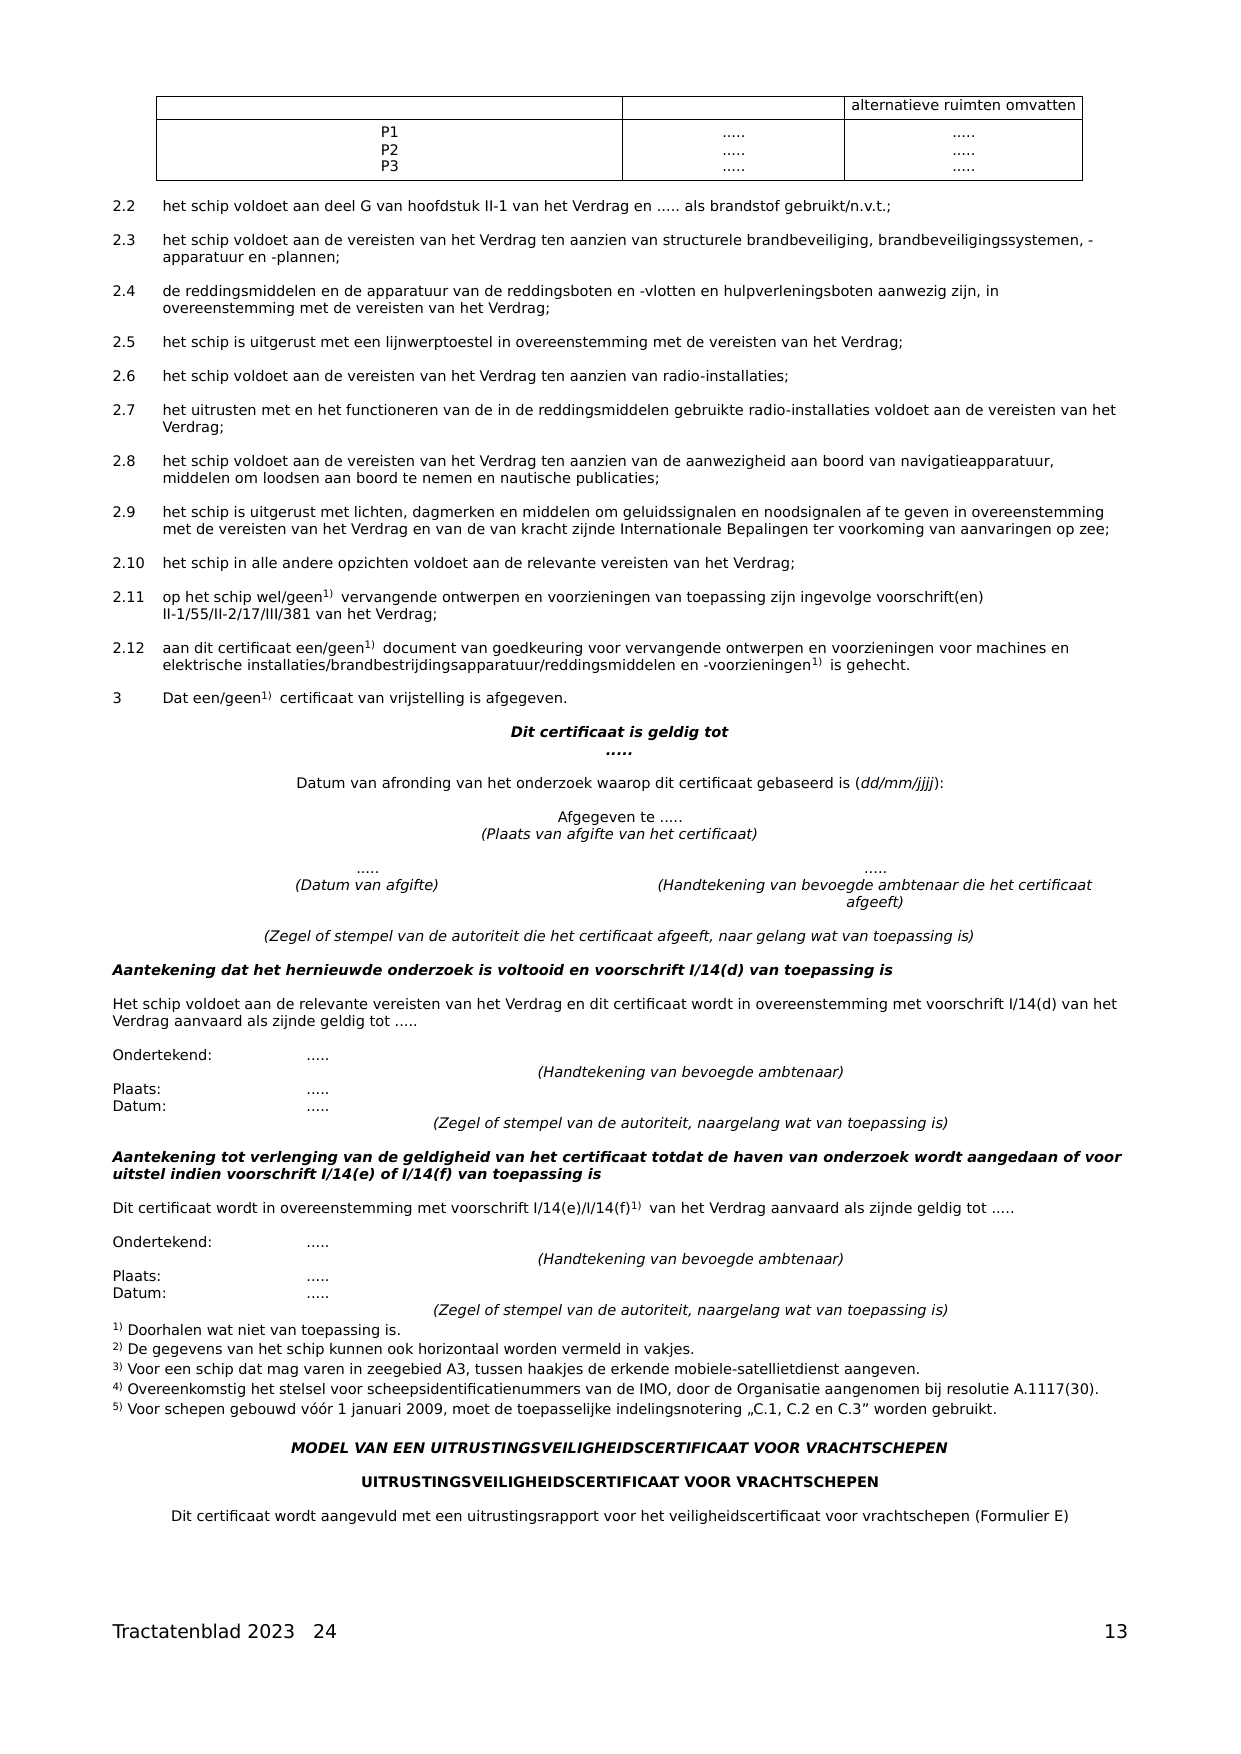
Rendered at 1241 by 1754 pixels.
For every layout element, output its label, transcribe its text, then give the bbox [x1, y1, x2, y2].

table_cell Plaats: [112, 1081, 300, 1098]
table_cell het schip voldoet aan deel G van hoofdstuk II-1 van het Verdrag en ..... als brandstof gebruikt/n.v.t.; [156, 198, 1128, 215]
table_cell [623, 1268, 844, 1285]
table_cell [112, 674, 1128, 690]
table_cell [112, 572, 1128, 588]
table_cell [1083, 1098, 1128, 1115]
table_cell Aantekening tot verlenging van de geldigheid van het certificaat totdat de haven van onderzoek wordt aangedaan of voor uitstel indien voorschrift I/14(e) of I/14(f) van toepassing is [112, 1149, 1128, 1183]
table_cell 2.3 [112, 232, 156, 266]
table_cell ..... [623, 141, 844, 158]
table_cell ..... [300, 1081, 623, 1098]
table_cell [1083, 1234, 1128, 1251]
table_cell [112, 1183, 1128, 1200]
table_cell aan dit certificaat een/geen1) document van goedkeuring voor vervangende ontwerpen en voorzieningen voor machines en elektrische installaties/brandbestrijdingsapparatuur/reddingsmiddelen en -voorzieningen1) is gehecht. [156, 640, 1128, 673]
table_cell [112, 487, 1128, 504]
table_cell het uitrusten met en het functioneren van de in de reddingsmiddelen gebruikte radio-installaties voldoet aan de vereisten van het Verdrag; [156, 402, 1128, 436]
table_cell [623, 1234, 844, 1251]
table_cell (Handtekening van bevoegde ambtenaar) [300, 1251, 1083, 1268]
table_cell [112, 1490, 1128, 1507]
table_cell het schip is uitgerust met een lijnwerptoestel in overeenstemming met de vereisten van het Verdrag; [156, 334, 1128, 351]
table_cell [1083, 119, 1128, 141]
table_cell [112, 215, 1128, 232]
table_cell [1083, 96, 1128, 119]
table_cell (Zegel of stempel van de autoriteit, naargelang wat van toepassing is) [300, 1302, 1083, 1319]
table_cell 1) Doorhalen wat niet van toepassing is. 2) De gegevens van het schip kunnen ook horizontaal worden vermeld in vakjes. 3) Voor een schip dat mag varen in zeegebied A3, tussen haakjes de erkende mobiele-satellietdienst aangeven. 4) Overeenkomstig het stelsel voor scheepsidentificatienummers van de IMO, door de Organisatie aangenomen bij resolutie A.1117(30). 5) Voor schepen gebouwd vóór 1 januari 2009, moet de toepasselijke indelingsnotering „C.1, C.2 en C.3” worden gebruikt. [112, 1319, 1128, 1418]
table_cell alternatieve ruimten omvatten [845, 97, 1082, 119]
table_cell het schip voldoet aan de vereisten van het Verdrag ten aanzien van de aanwezigheid aan boord van navigatieapparatuur, middelen om loodsen aan boord te nemen en nautische publicaties; [156, 453, 1128, 487]
table_cell [845, 1047, 1083, 1064]
table_cell [1083, 1251, 1128, 1268]
table_cell ..... [300, 1047, 623, 1064]
table_cell [112, 1524, 1128, 1541]
table_cell (Handtekening van bevoegde ambtenaar) [300, 1064, 1083, 1081]
table_cell [845, 1098, 1083, 1115]
table_cell Afgegeven te ..... [112, 809, 1128, 826]
table_cell het schip voldoet aan de vereisten van het Verdrag ten aanzien van structurele brandbeveiliging, brandbeveiligingssystemen, -apparatuur en -plannen; [156, 232, 1128, 266]
table_cell 2.4 [112, 283, 156, 317]
table_cell 2.8 [112, 453, 156, 487]
table_cell UITRUSTINGSVEILIGHEIDSCERTIFICAAT VOOR VRACHTSCHEPEN [112, 1474, 1128, 1490]
table_cell 2.12 [112, 640, 156, 673]
table_cell ..... [112, 860, 623, 877]
table_cell [112, 1115, 300, 1132]
table_cell ..... [623, 158, 844, 180]
table_cell [112, 180, 1083, 198]
table_cell Dit certificaat wordt in overeenstemming met voorschrift I/14(e)/I/14(f)1) van het Verdrag aanvaard als zijnde geldig tot ..... [112, 1200, 1128, 1217]
table_cell [845, 1234, 1083, 1251]
table_cell het schip voldoet aan de vereisten van het Verdrag ten aanzien van radio-installaties; [156, 368, 1128, 385]
table_cell Datum: [112, 1285, 300, 1302]
table_cell [112, 1302, 300, 1319]
table_cell P3 [157, 158, 622, 180]
table_cell [112, 1251, 300, 1268]
table_cell [845, 1285, 1083, 1302]
table_cell [112, 158, 156, 180]
table_cell op het schip wel/geen1) vervangende ontwerpen en voorzieningen van toepassing zijn ingevolge voorschrift(en) II-1/55/II-2/17/III/381 van het Verdrag; [156, 589, 1128, 622]
table_header MODEL VAN EEN UITRUSTINGSVEILIGHEIDSCERTIFICAAT VOOR VRACHTSCHEPEN [112, 1440, 1128, 1456]
table_cell ..... [112, 741, 1128, 758]
table_cell ..... [845, 158, 1082, 180]
table_cell 2.11 [112, 589, 156, 622]
table_cell [112, 385, 1128, 402]
table_cell [112, 911, 1128, 928]
table_cell [1083, 1115, 1128, 1132]
table_cell Dat een/geen1) certificaat van vrijstelling is afgegeven. [156, 690, 1128, 707]
table_cell [112, 1456, 1128, 1473]
table_cell [112, 1217, 1128, 1234]
table_cell ..... [845, 141, 1082, 158]
table_cell (Zegel of stempel van de autoriteit die het certificaat afgeeft, naar gelang wat van toepassing is) [112, 928, 1128, 945]
table_cell Datum van afronding van het onderzoek waarop dit certificaat gebaseerd is (dd/mm/jjjj): [112, 775, 1128, 792]
table_cell [112, 96, 156, 119]
table_cell [112, 792, 1128, 809]
table_cell [623, 1098, 844, 1115]
table_cell [112, 141, 156, 158]
table_cell [1083, 141, 1128, 158]
table_cell 2.2 [112, 198, 156, 215]
table_cell [623, 1047, 844, 1064]
table_cell [112, 351, 1128, 368]
table_cell [845, 1268, 1083, 1285]
table_cell Datum: [112, 1098, 300, 1115]
table_cell ..... [623, 120, 844, 141]
table_cell [112, 317, 1128, 334]
table_cell Plaats: [112, 1268, 300, 1285]
table_cell P1 [157, 120, 622, 141]
table_cell Het schip voldoet aan de relevante vereisten van het Verdrag en dit certificaat wordt in overeenstemming met voorschrift I/14(d) van het Verdrag aanvaard als zijnde geldig tot ..... [112, 996, 1128, 1030]
table_cell [112, 1030, 1128, 1047]
table_cell 2.5 [112, 334, 156, 351]
table_cell 2.9 [112, 504, 156, 538]
table_cell de reddingsmiddelen en de apparatuur van de reddingsboten en -vlotten en hulpverleningsboten aanwezig zijn, in overeenstemming met de vereisten van het Verdrag; [156, 283, 1128, 317]
table_cell [1083, 1081, 1128, 1098]
table_cell ..... [623, 860, 1128, 877]
table_cell [112, 119, 156, 141]
table_cell [157, 97, 622, 119]
table_cell P2 [157, 141, 622, 158]
table_cell [112, 1064, 300, 1081]
table_cell [1083, 1047, 1128, 1064]
table_cell [623, 1285, 844, 1302]
table_cell het schip in alle andere opzichten voldoet aan de relevante vereisten van het Verdrag; [156, 555, 1128, 572]
table_cell Ondertekend: [112, 1234, 300, 1251]
table_cell 2.10 [112, 555, 156, 572]
table_cell [112, 266, 1128, 283]
table_cell [1083, 1064, 1128, 1081]
table_cell [1083, 1302, 1128, 1319]
table_cell ..... [300, 1098, 623, 1115]
table_cell 3 [112, 690, 156, 707]
table_cell [112, 979, 1128, 996]
table_cell (Datum van afgifte) [112, 877, 623, 911]
table_cell [1083, 158, 1128, 180]
table_cell (Zegel of stempel van de autoriteit, naargelang wat van toepassing is) [300, 1115, 1083, 1132]
table_cell [112, 538, 1128, 554]
table_cell [1083, 1268, 1128, 1285]
table_cell 2.7 [112, 402, 156, 436]
table_cell [112, 436, 1128, 453]
table_cell [1083, 1285, 1128, 1302]
table_cell Dit certificaat is geldig tot [112, 724, 1128, 741]
table_cell [112, 843, 1128, 860]
table_cell ..... [300, 1234, 623, 1251]
table_cell ..... [300, 1268, 623, 1285]
table_cell [112, 708, 1128, 724]
table_cell [112, 1132, 1128, 1149]
table_cell [112, 945, 1128, 962]
table_cell (Handtekening van bevoegde ambtenaar die het certificaat afgeeft) [623, 877, 1128, 911]
table_cell [623, 1081, 844, 1098]
table_cell 2.6 [112, 368, 156, 385]
table_cell [112, 623, 1128, 639]
table_cell Aantekening dat het hernieuwde onderzoek is voltooid en voorschrift I/14(d) van toepassing is [112, 962, 1128, 979]
table_cell ..... [845, 120, 1082, 141]
table_cell [845, 1081, 1083, 1098]
table_cell het schip is uitgerust met lichten, dagmerken en middelen om geluidssignalen en noodsignalen af te geven in overeenstemming met de vereisten van het Verdrag en van de van kracht zijnde Internationale Bepalingen ter voorkoming van aanvaringen op zee; [156, 504, 1128, 538]
table_cell Ondertekend: [112, 1047, 300, 1064]
table_cell [112, 758, 1128, 775]
table_cell [1083, 180, 1128, 198]
table_cell [623, 97, 844, 119]
table_cell ..... [300, 1285, 623, 1302]
table_cell (Plaats van afgifte van het certificaat) [112, 826, 1128, 843]
table_cell Dit certificaat wordt aangevuld met een uitrustingsrapport voor het veiligheidscertificaat voor vrachtschepen (Formulier E) [112, 1508, 1128, 1524]
